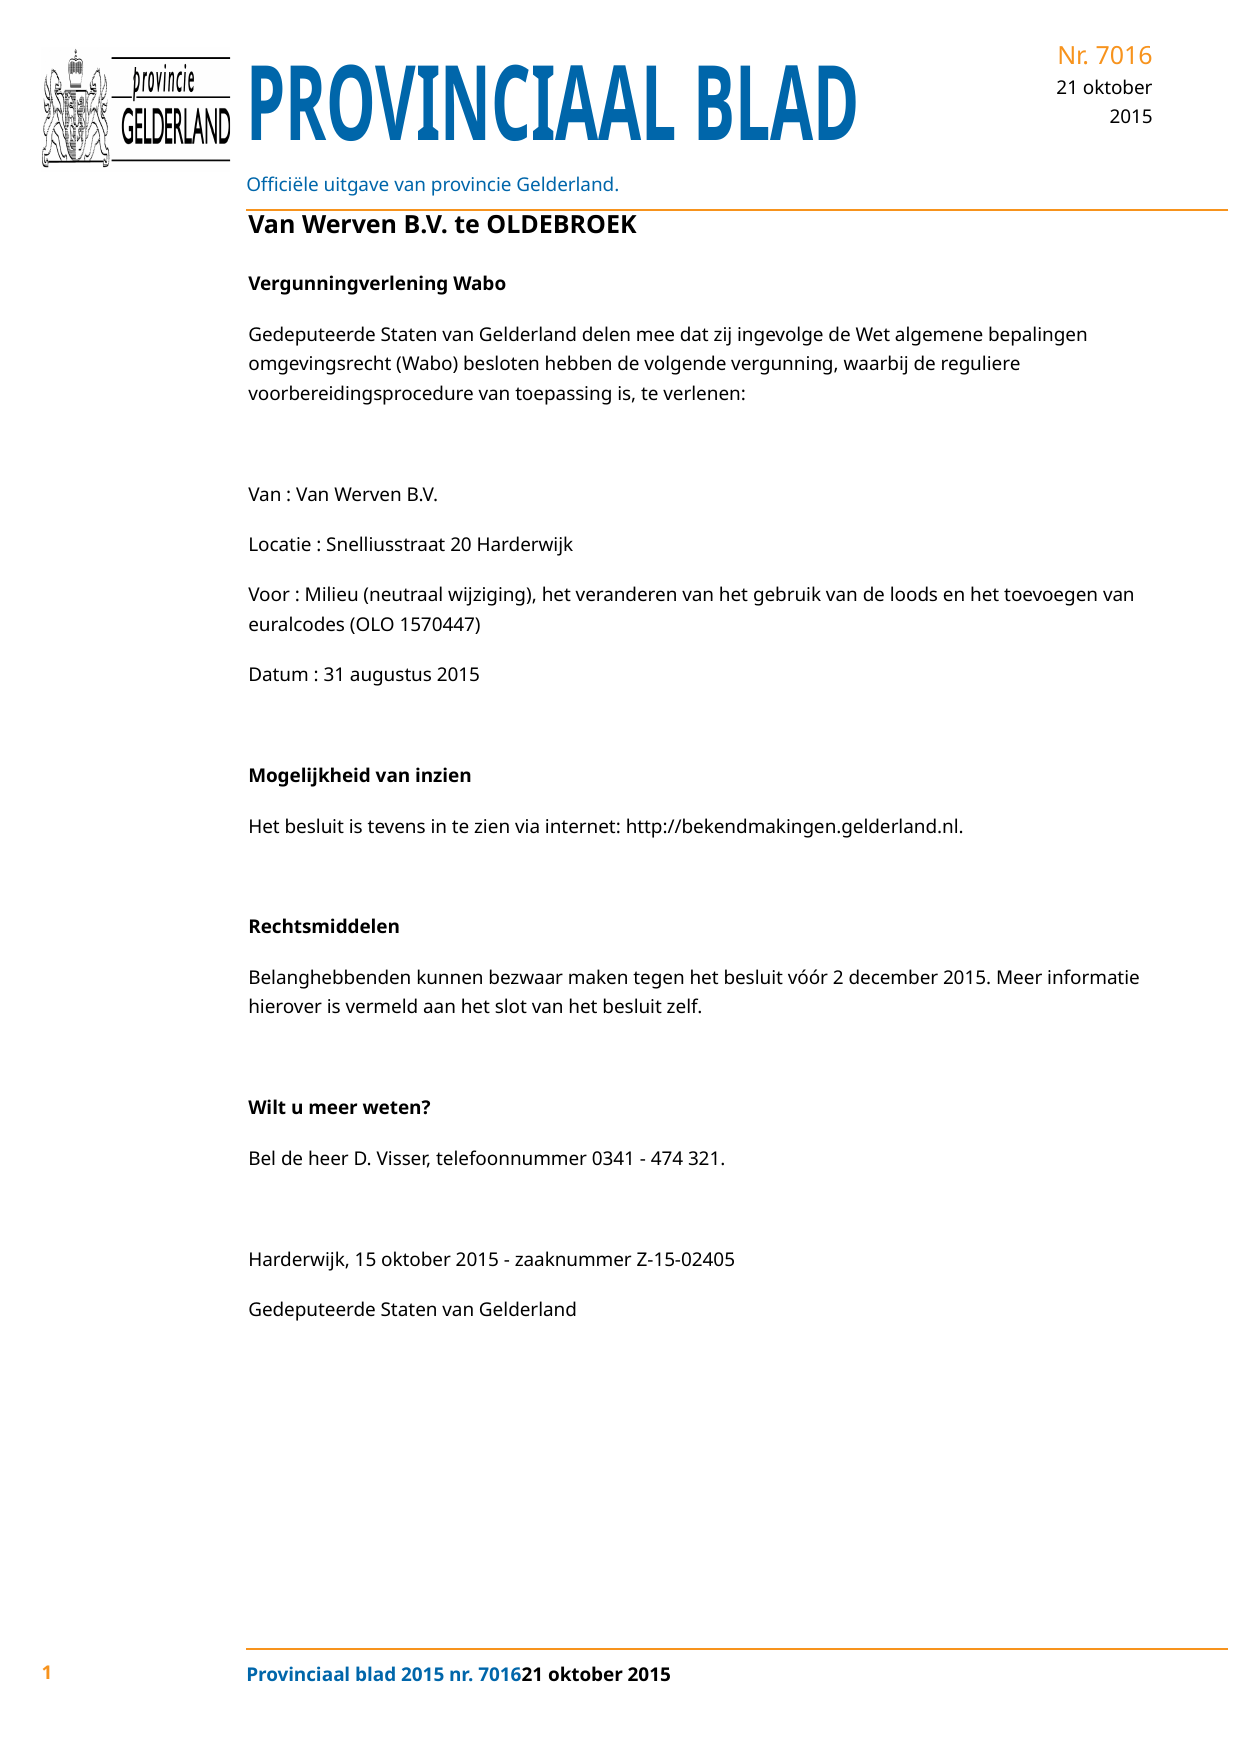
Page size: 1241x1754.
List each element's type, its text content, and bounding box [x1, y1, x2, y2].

text Het besluit is tevens in te zien via internet: http://bekendmakingen.gelderland.nl. [248, 813, 1152, 838]
text Vergunningverlening Wabo [248, 270, 1152, 296]
text Voor : Milieu (neutraal wijziging), het veranderen van het gebruik van de loods en het toevoegen van euralcodes (OLO 1570447) [248, 582, 1152, 637]
text Datum : 31 augustus 2015 [248, 662, 1152, 687]
text Gedeputeerde Staten van Gelderland [248, 1296, 1152, 1322]
text Van Werven B.V. te OLDEBROEK [248, 211, 1152, 241]
text Rechtsmiddelen [248, 914, 1152, 939]
text Belanghebbenden kunnen bezwaar maken tegen het besluit vóór 2 december 2015. Meer informatie hierover is vermeld aan het slot van het besluit zelf. [248, 964, 1152, 1019]
text Bel de heer D. Visser, telefoonnummer 0341 - 474 321. [248, 1145, 1152, 1171]
text Harderwijk, 15 oktober 2015 - zaaknummer Z-15-02405 [248, 1246, 1152, 1271]
picture [41, 47, 231, 172]
text Gedeputeerde Staten van Gelderland delen mee dat zij ingevolge de Wet algemene bepalingen omgevingsrecht (Wabo) besloten hebben de volgende vergunning, waarbij de reguliere voorbereidingsprocedure van toepassing is, te verlenen: [248, 321, 1152, 406]
text Van : Van Werven B.V. [248, 481, 1152, 506]
text Wilt u meer weten? [248, 1094, 1152, 1120]
text Locatie : Snelliusstraat 20 Harderwijk [248, 531, 1152, 557]
text Mogelijkheid van inzien [248, 762, 1152, 788]
